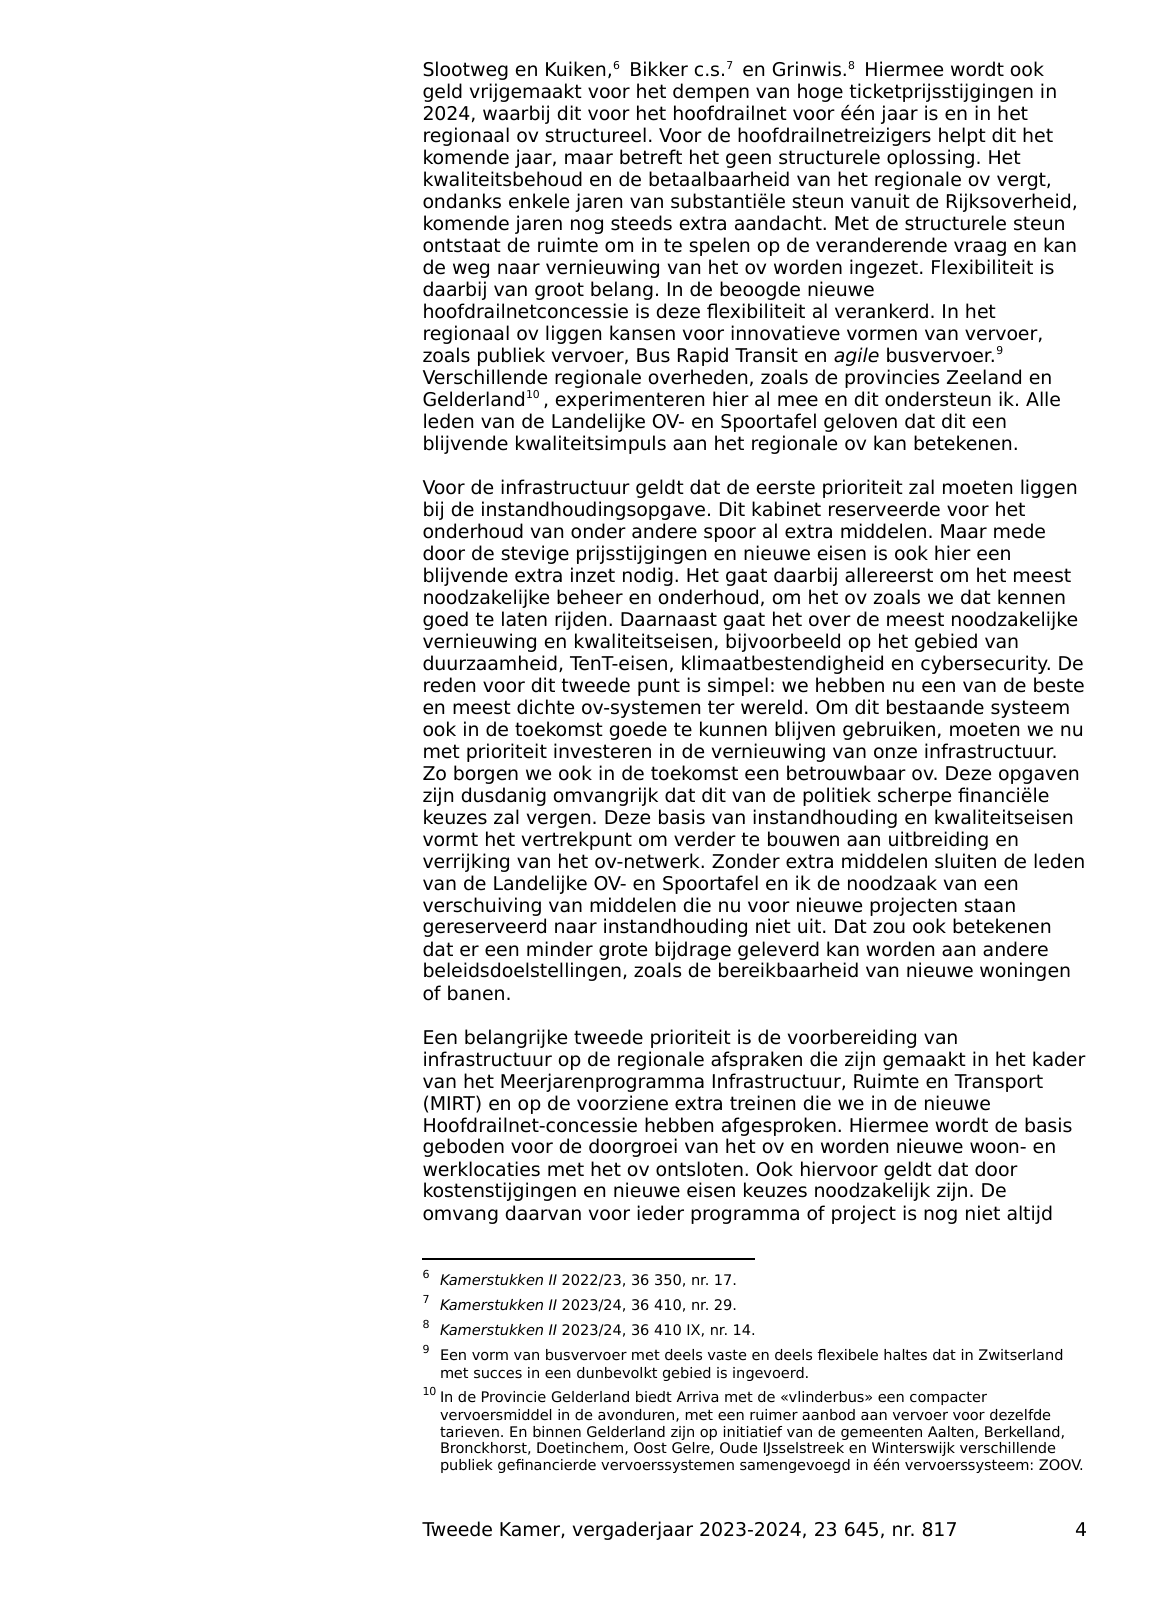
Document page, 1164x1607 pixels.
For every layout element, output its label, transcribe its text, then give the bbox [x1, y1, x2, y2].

text In de Provincie Gelderland biedt Arriva met de «vlinderbus» een compacter vervoersmiddel in de avonduren, met een ruimer aanbod aan vervoer voor dezelfde tarieven. En binnen Gelderland zijn op initiatief van de gemeenten Aalten, Berkelland, Bronckhorst, Doetinchem, Oost Gelre, Oude IJsselstreek en Winterswijk verschillende publiek gefinancierde vervoerssystemen samengevoegd in één vervoerssysteem: ZOOV. [422, 1385, 1087, 1474]
text Een belangrijke tweede prioriteit is de voorbereiding van infrastructuur op de regionale afspraken die zijn gemaakt in het kader van het Meerjarenprogramma Infrastructuur, Ruimte en Transport (MIRT) en op de voorziene extra treinen die we in de nieuwe Hoofdrailnet-concessie hebben afgesproken. Hiermee wordt de basis geboden voor de doorgroei van het ov en worden nieuwe woon- en werklocaties met het ov ontsloten. Ook hiervoor geldt dat door kostenstijgingen en nieuwe eisen keuzes noodzakelijk zijn. De omvang daarvan voor ieder programma of project is nog niet altijd [422, 1027, 1087, 1224]
text Een vorm van busvervoer met deels vaste en deels flexibele haltes dat in Zwitserland met succes in een dunbevolkt gebied is ingevoerd. [422, 1343, 1087, 1382]
text Kamerstukken II 2023/24, 36 410, nr. 29. [422, 1293, 1087, 1315]
text Kamerstukken II 2023/24, 36 410 IX, nr. 14. [422, 1318, 1087, 1340]
text Voor de infrastructuur geldt dat de eerste prioriteit zal moeten liggen bij de instandhoudingsopgave. Dit kabinet reserveerde voor het onderhoud van onder andere spoor al extra middelen. Maar mede door de stevige prijsstijgingen en nieuwe eisen is ook hier een blijvende extra inzet nodig. Het gaat daarbij allereerst om het meest noodzakelijke beheer en onderhoud, om het ov zoals we dat kennen goed te laten rijden. Daarnaast gaat het over de meest noodzakelijke vernieuwing en kwaliteitseisen, bijvoorbeeld op het gebied van duurzaamheid, TenT-eisen, klimaatbestendigheid en cybersecurity. De reden voor dit tweede punt is simpel: we hebben nu een van de beste en meest dichte ov-systemen ter wereld. Om dit bestaande systeem ook in de toekomst goede te kunnen blijven gebruiken, moeten we nu met prioriteit investeren in de vernieuwing van onze infrastructuur. Zo borgen we ook in de toekomst een betrouwbaar ov. Deze opgaven zijn dusdanig omvangrijk dat dit van de politiek scherpe financiële keuzes zal vergen. Deze basis van instandhouding en kwaliteitseisen vormt het vertrekpunt om verder te bouwen aan uitbreiding en verrijking van het ov-netwerk. Zonder extra middelen sluiten de leden van de Landelijke OV- en Spoortafel en ik de noodzaak van een verschuiving van middelen die nu voor nieuwe projecten staan gereserveerd naar instandhouding niet uit. Dat zou ook betekenen dat er een minder grote bijdrage geleverd kan worden aan andere beleidsdoelstellingen, zoals de bereikbaarheid van nieuwe woningen of banen. [422, 477, 1087, 1004]
text Kamerstukken II 2022/23, 36 350, nr. 17. [422, 1268, 1087, 1290]
text Slootweg en Kuiken, Bikker c.s. en Grinwis. Hiermee wordt ook geld vrijgemaakt voor het dempen van hoge ticketprijsstijgingen in 2024, waarbij dit voor het hoofdrailnet voor één jaar is en in het regionaal ov structureel. Voor de hoofdrailnetreizigers helpt dit het komende jaar, maar betreft het geen structurele oplossing. Het kwaliteitsbehoud en de betaalbaarheid van het regionale ov vergt, ondanks enkele jaren van substantiële steun vanuit de Rijksoverheid, komende jaren nog steeds extra aandacht. Met de structurele steun ontstaat de ruimte om in te spelen op de veranderende vraag en kan de weg naar vernieuwing van het ov worden ingezet. Flexibiliteit is daarbij van groot belang. In de beoogde nieuwe hoofdrailnetconcessie is deze flexibiliteit al verankerd. In het regionaal ov liggen kansen voor innovatieve vormen van vervoer, zoals publiek vervoer, Bus Rapid Transit en agile busvervoer. Verschillende regionale overheden, zoals de provincies Zeeland en Gelderland, experimenteren hier al mee en dit ondersteun ik. Alle leden van de Landelijke OV- en Spoortafel geloven dat dit een blijvende kwaliteitsimpuls aan het regionale ov kan betekenen. [422, 59, 1087, 455]
